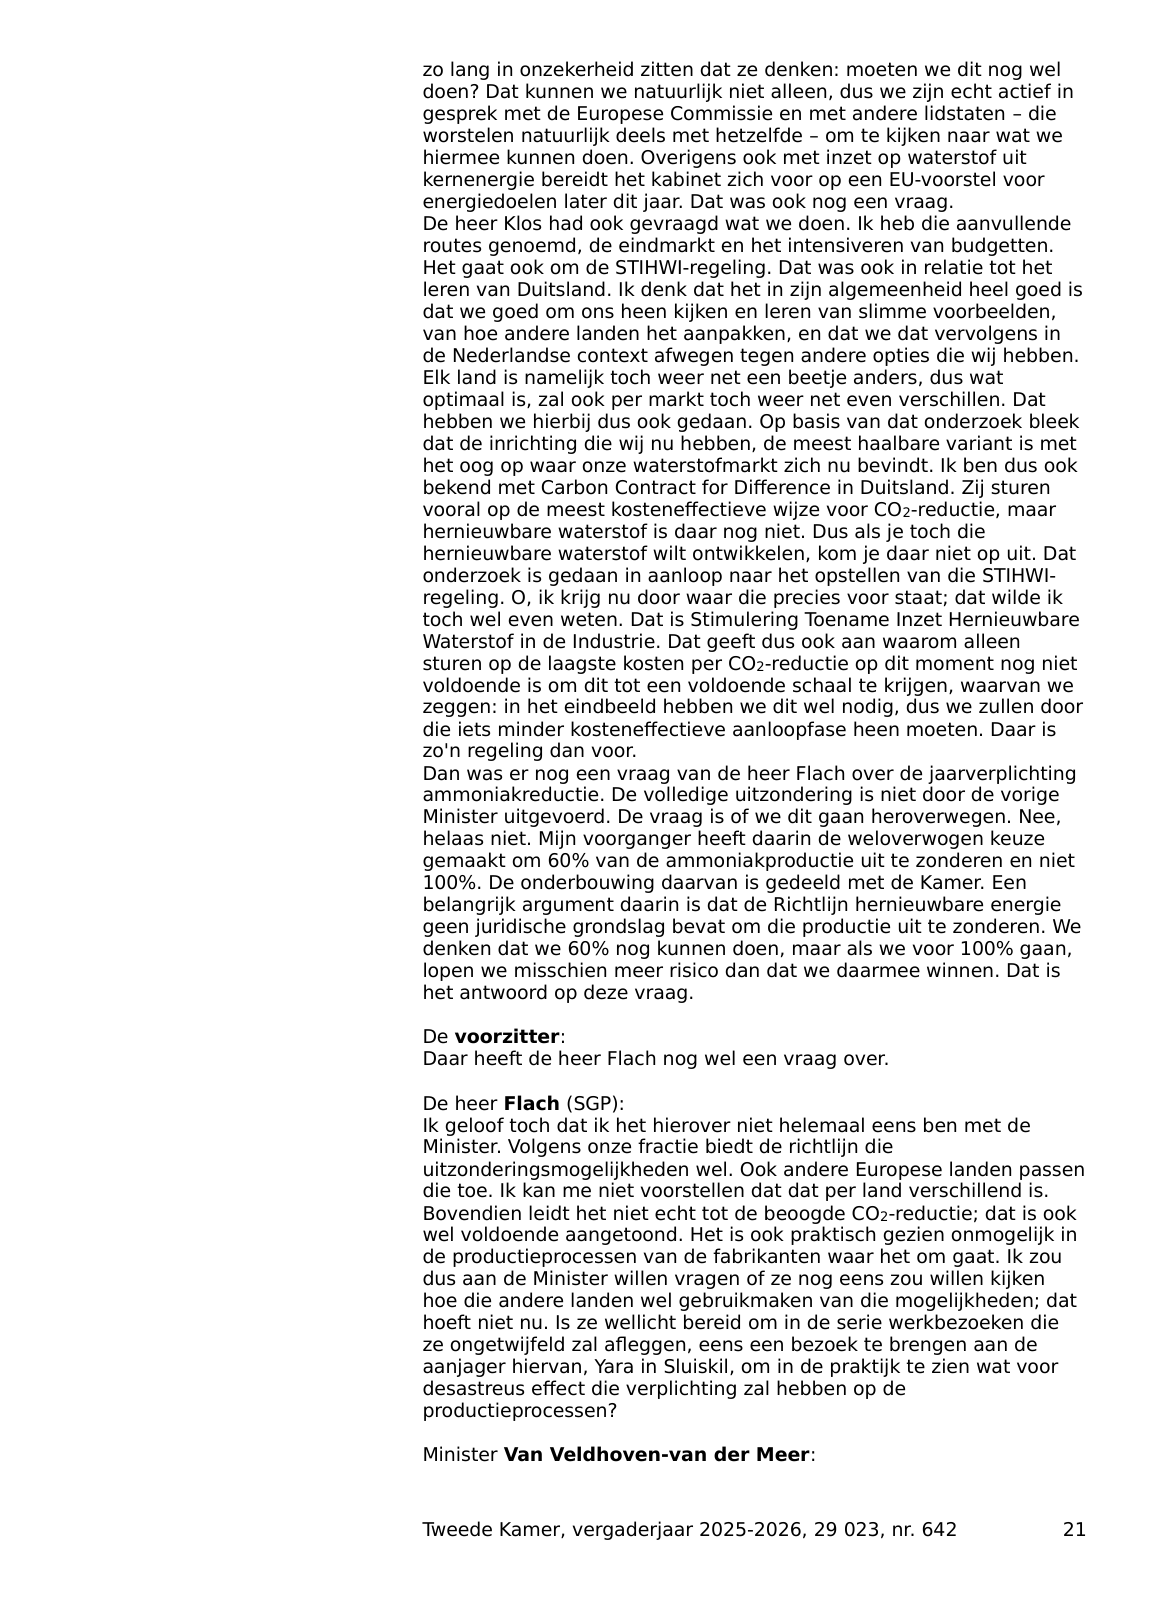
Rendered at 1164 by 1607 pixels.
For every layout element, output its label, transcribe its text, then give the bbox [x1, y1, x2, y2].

text Minister Van Veldhoven-van der Meer: [422, 1444, 1087, 1466]
text De voorzitter: [422, 1026, 1087, 1048]
text De heer Flach (SGP): [422, 1092, 1087, 1114]
text zo lang in onzekerheid zitten dat ze denken: moeten we dit nog wel doen? Dat kunnen we natuurlijk niet alleen, dus we zijn echt actief in gesprek met de Europese Commissie en met andere lidstaten – die worstelen natuurlijk deels met hetzelfde – om te kijken naar wat we hiermee kunnen doen. Overigens ook met inzet op waterstof uit kernenergie bereidt het kabinet zich voor op een EU-voorstel voor energiedoelen later dit jaar. Dat was ook nog een vraag. [422, 59, 1087, 213]
text Daar heeft de heer Flach nog wel een vraag over. [422, 1048, 1087, 1070]
text Dan was er nog een vraag van de heer Flach over de jaarverplichting ammoniakreductie. De volledige uitzondering is niet door de vorige Minister uitgevoerd. De vraag is of we dit gaan heroverwegen. Nee, helaas niet. Mijn voorganger heeft daarin de weloverwogen keuze gemaakt om 60% van de ammoniakproductie uit te zonderen en niet 100%. De onderbouwing daarvan is gedeeld met de Kamer. Een belangrijk argument daarin is dat de Richtlijn hernieuwbare energie geen juridische grondslag bevat om die productie uit te zonderen. We denken dat we 60% nog kunnen doen, maar als we voor 100% gaan, lopen we misschien meer risico dan dat we daarmee winnen. Dat is het antwoord op deze vraag. [422, 762, 1087, 1004]
text De heer Klos had ook gevraagd wat we doen. Ik heb die aanvullende routes genoemd, de eindmarkt en het intensiveren van budgetten. Het gaat ook om de STIHWI-regeling. Dat was ook in relatie tot het leren van Duitsland. Ik denk dat het in zijn algemeenheid heel goed is dat we goed om ons heen kijken en leren van slimme voorbeelden, van hoe andere landen het aanpakken, en dat we dat vervolgens in de Nederlandse context afwegen tegen andere opties die wij hebben. Elk land is namelijk toch weer net een beetje anders, dus wat optimaal is, zal ook per markt toch weer net even verschillen. Dat hebben we hierbij dus ook gedaan. Op basis van dat onderzoek bleek dat de inrichting die wij nu hebben, de meest haalbare variant is met het oog op waar onze waterstofmarkt zich nu bevindt. Ik ben dus ook bekend met Carbon Contract for Difference in Duitsland. Zij sturen vooral op de meest kosteneffectieve wijze voor CO2-reductie, maar hernieuwbare waterstof is daar nog niet. Dus als je toch die hernieuwbare waterstof wilt ontwikkelen, kom je daar niet op uit. Dat onderzoek is gedaan in aanloop naar het opstellen van die STIHWI-regeling. O, ik krijg nu door waar die precies voor staat; dat wilde ik toch wel even weten. Dat is Stimulering Toename Inzet Hernieuwbare Waterstof in de Industrie. Dat geeft dus ook aan waarom alleen sturen op de laagste kosten per CO2-reductie op dit moment nog niet voldoende is om dit tot een voldoende schaal te krijgen, waarvan we zeggen: in het eindbeeld hebben we dit wel nodig, dus we zullen door die iets minder kosteneffectieve aanloopfase heen moeten. Daar is zo'n regeling dan voor. [422, 213, 1087, 762]
text Ik geloof toch dat ik het hierover niet helemaal eens ben met de Minister. Volgens onze fractie biedt de richtlijn die uitzonderingsmogelijkheden wel. Ook andere Europese landen passen die toe. Ik kan me niet voorstellen dat dat per land verschillend is. Bovendien leidt het niet echt tot de beoogde CO2-reductie; dat is ook wel voldoende aangetoond. Het is ook praktisch gezien onmogelijk in de productieprocessen van de fabrikanten waar het om gaat. Ik zou dus aan de Minister willen vragen of ze nog eens zou willen kijken hoe die andere landen wel gebruikmaken van die mogelijkheden; dat hoeft niet nu. Is ze wellicht bereid om in de serie werkbezoeken die ze ongetwijfeld zal afleggen, eens een bezoek te brengen aan de aanjager hiervan, Yara in Sluiskil, om in de praktijk te zien wat voor desastreus effect die verplichting zal hebben op de productieprocessen? [422, 1114, 1087, 1422]
